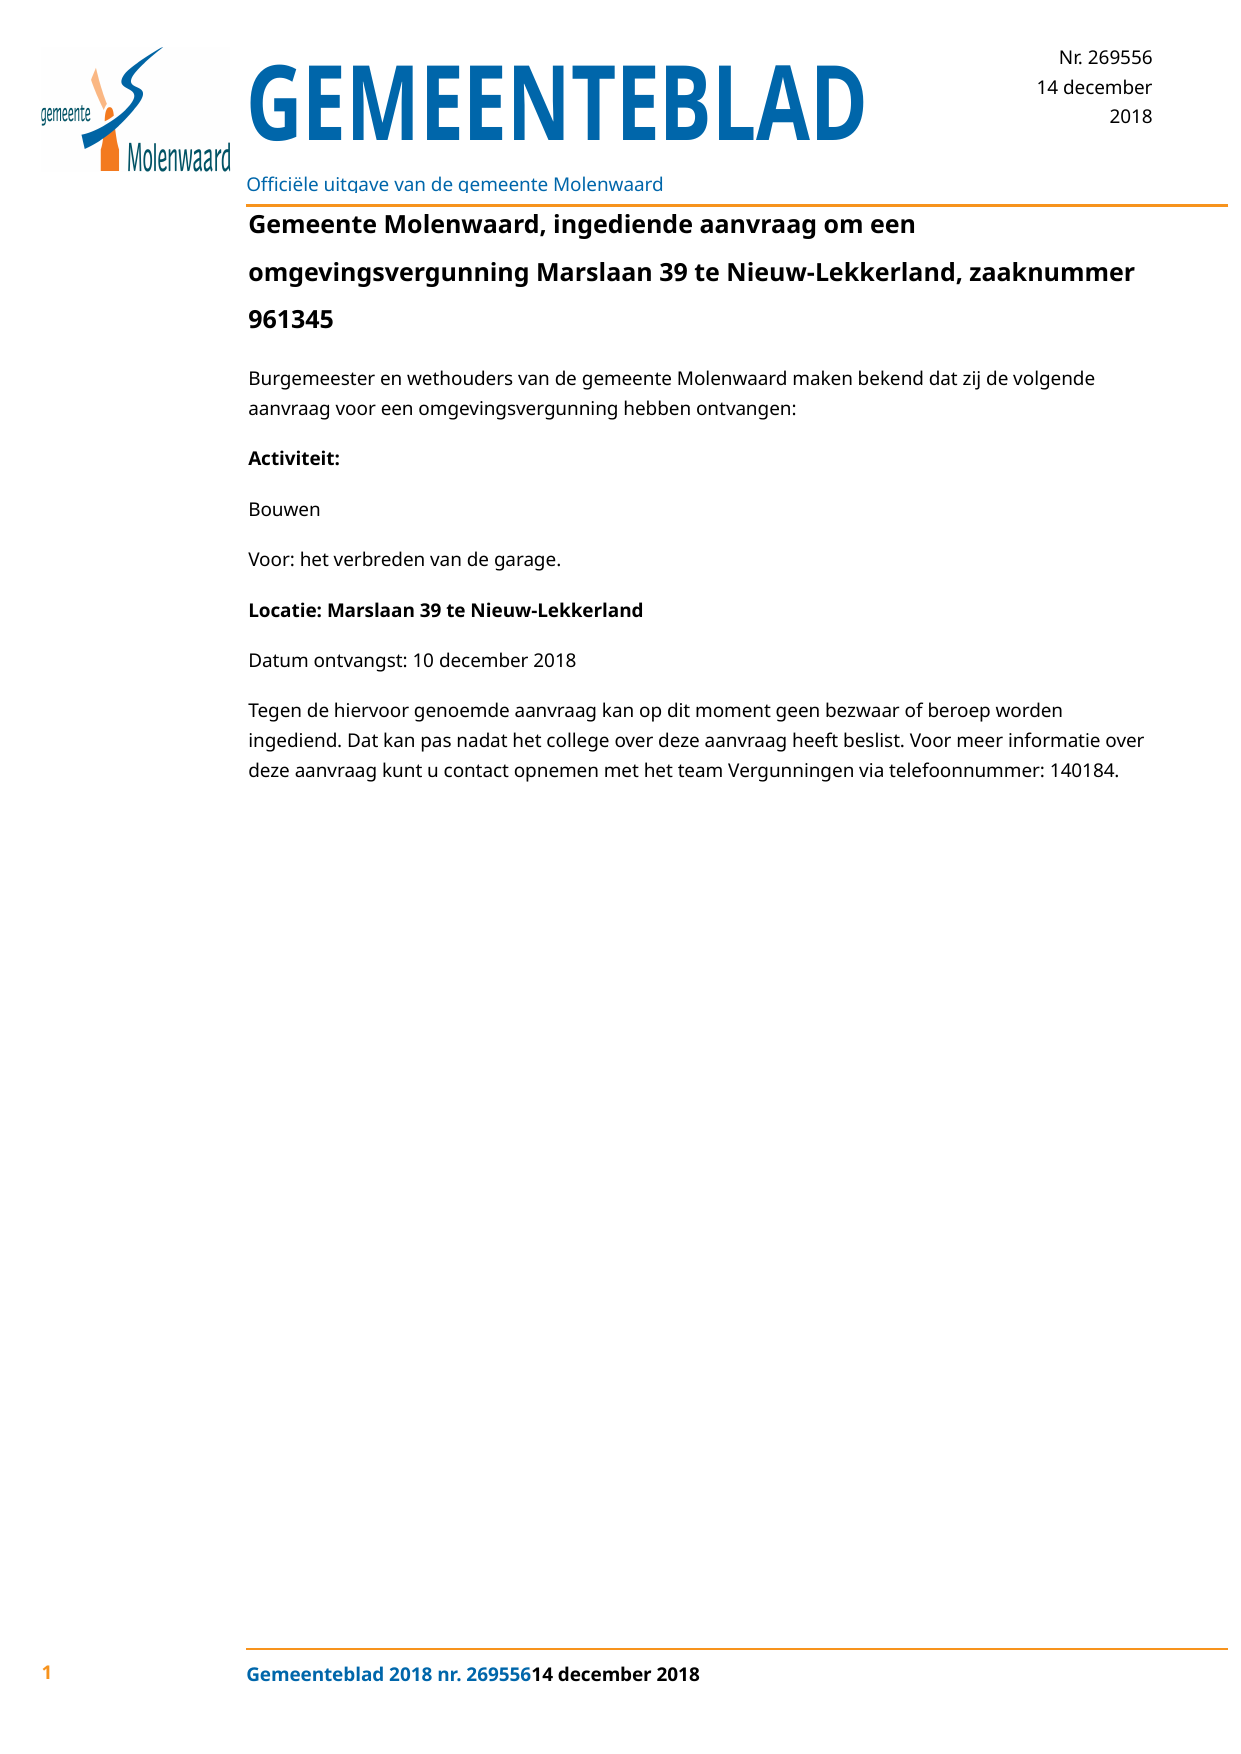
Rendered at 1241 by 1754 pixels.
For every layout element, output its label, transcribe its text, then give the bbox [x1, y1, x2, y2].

text Gemeente Molenwaard, ingediende aanvraag om een omgevingsvergunning Marslaan 39 te Nieuw-Lekkerland, zaaknummer 961345 [248, 207, 1152, 336]
text Locatie: Marslaan 39 te Nieuw-Lekkerland [248, 597, 1152, 622]
picture [41, 47, 231, 172]
text Voor: het verbreden van de garage. [248, 546, 1152, 572]
text Bouwen [248, 496, 1152, 522]
text Datum ontvangst: 10 december 2018 [248, 647, 1152, 673]
text Burgemeester en wethouders van de gemeente Molenwaard maken bekend dat zij de volgende aanvraag voor een omgevingsvergunning hebben ontvangen: [248, 366, 1152, 421]
text Activiteit: [248, 446, 1152, 471]
text Tegen de hiervoor genoemde aanvraag kan op dit moment geen bezwaar of beroep worden ingediend. Dat kan pas nadat het college over deze aanvraag heeft beslist. Voor meer informatie over deze aanvraag kunt u contact opnemen met het team Vergunningen via telefoonnummer: 140184. [248, 698, 1152, 782]
